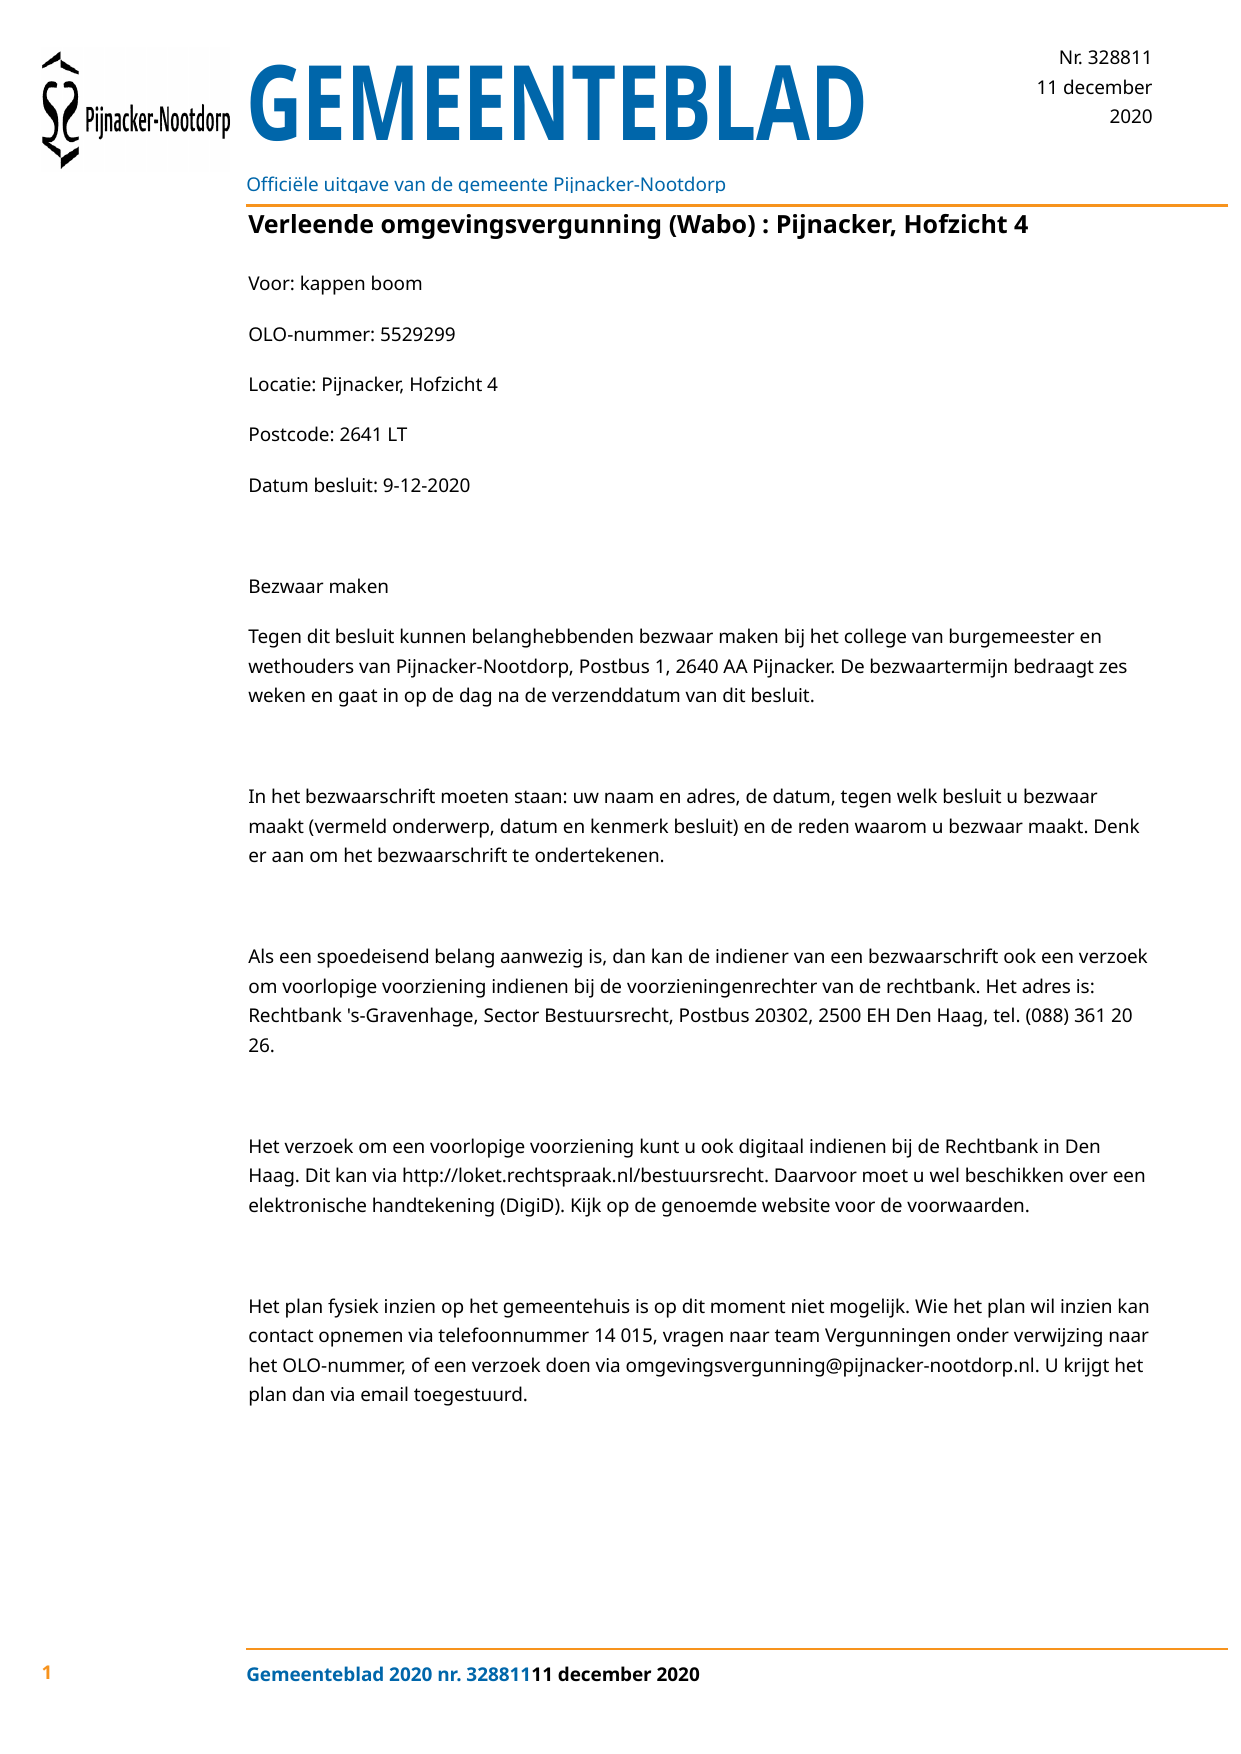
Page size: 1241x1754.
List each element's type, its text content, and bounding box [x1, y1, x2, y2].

text Het verzoek om een voorlopige voorziening kunt u ook digitaal indienen bij de Rechtbank in Den Haag. Dit kan via http://loket.rechtspraak.nl/bestuursrecht. Daarvoor moet u wel beschikken over een elektronische handtekening (DigiD). Kijk op de genoemde website voor de voorwaarden. [248, 1133, 1152, 1218]
text Locatie: Pijnacker, Hofzicht 4 [248, 371, 1152, 397]
picture [41, 47, 231, 172]
text Postcode: 2641 LT [248, 422, 1152, 447]
text Verleende omgevingsvergunning (Wabo) : Pijnacker, Hofzicht 4 [248, 207, 1152, 241]
text OLO-nummer: 5529299 [248, 321, 1152, 346]
text Het plan fysiek inzien op het gemeentehuis is op dit moment niet mogelijk. Wie het plan wil inzien kan contact opnemen via telefoonnummer 14 015, vragen naar team Vergunningen onder verwijzing naar het OLO-nummer, of een verzoek doen via omgevingsvergunning@pijnacker-nootdorp.nl. U krijgt het plan dan via email toegestuurd. [248, 1293, 1152, 1407]
text Datum besluit: 9-12-2020 [248, 472, 1152, 498]
text Bezwaar maken [248, 573, 1152, 598]
text In het bezwaarschrift moeten staan: uw naam en adres, de datum, tegen welk besluit u bezwaar maakt (vermeld onderwerp, datum en kenmerk besluit) en de reden waarom u bezwaar maakt. Denk er aan om het bezwaarschrift te ondertekenen. [248, 783, 1152, 868]
text Tegen dit besluit kunnen belanghebbenden bezwaar maken bij het college van burgemeester en wethouders van Pijnacker-Nootdorp, Postbus 1, 2640 AA Pijnacker. De bezwaartermijn bedraagt zes weken en gaat in op de dag na de verzenddatum van dit besluit. [248, 623, 1152, 708]
text Als een spoedeisend belang aanwezig is, dan kan de indiener van een bezwaarschrift ook een verzoek om voorlopige voorziening indienen bij de voorzieningenrechter van de rechtbank. Het adres is: Rechtbank 's-Gravenhage, Sector Bestuursrecht, Postbus 20302, 2500 EH Den Haag, tel. (088) 361 20 26. [248, 943, 1152, 1058]
text Voor: kappen boom [248, 270, 1152, 296]
